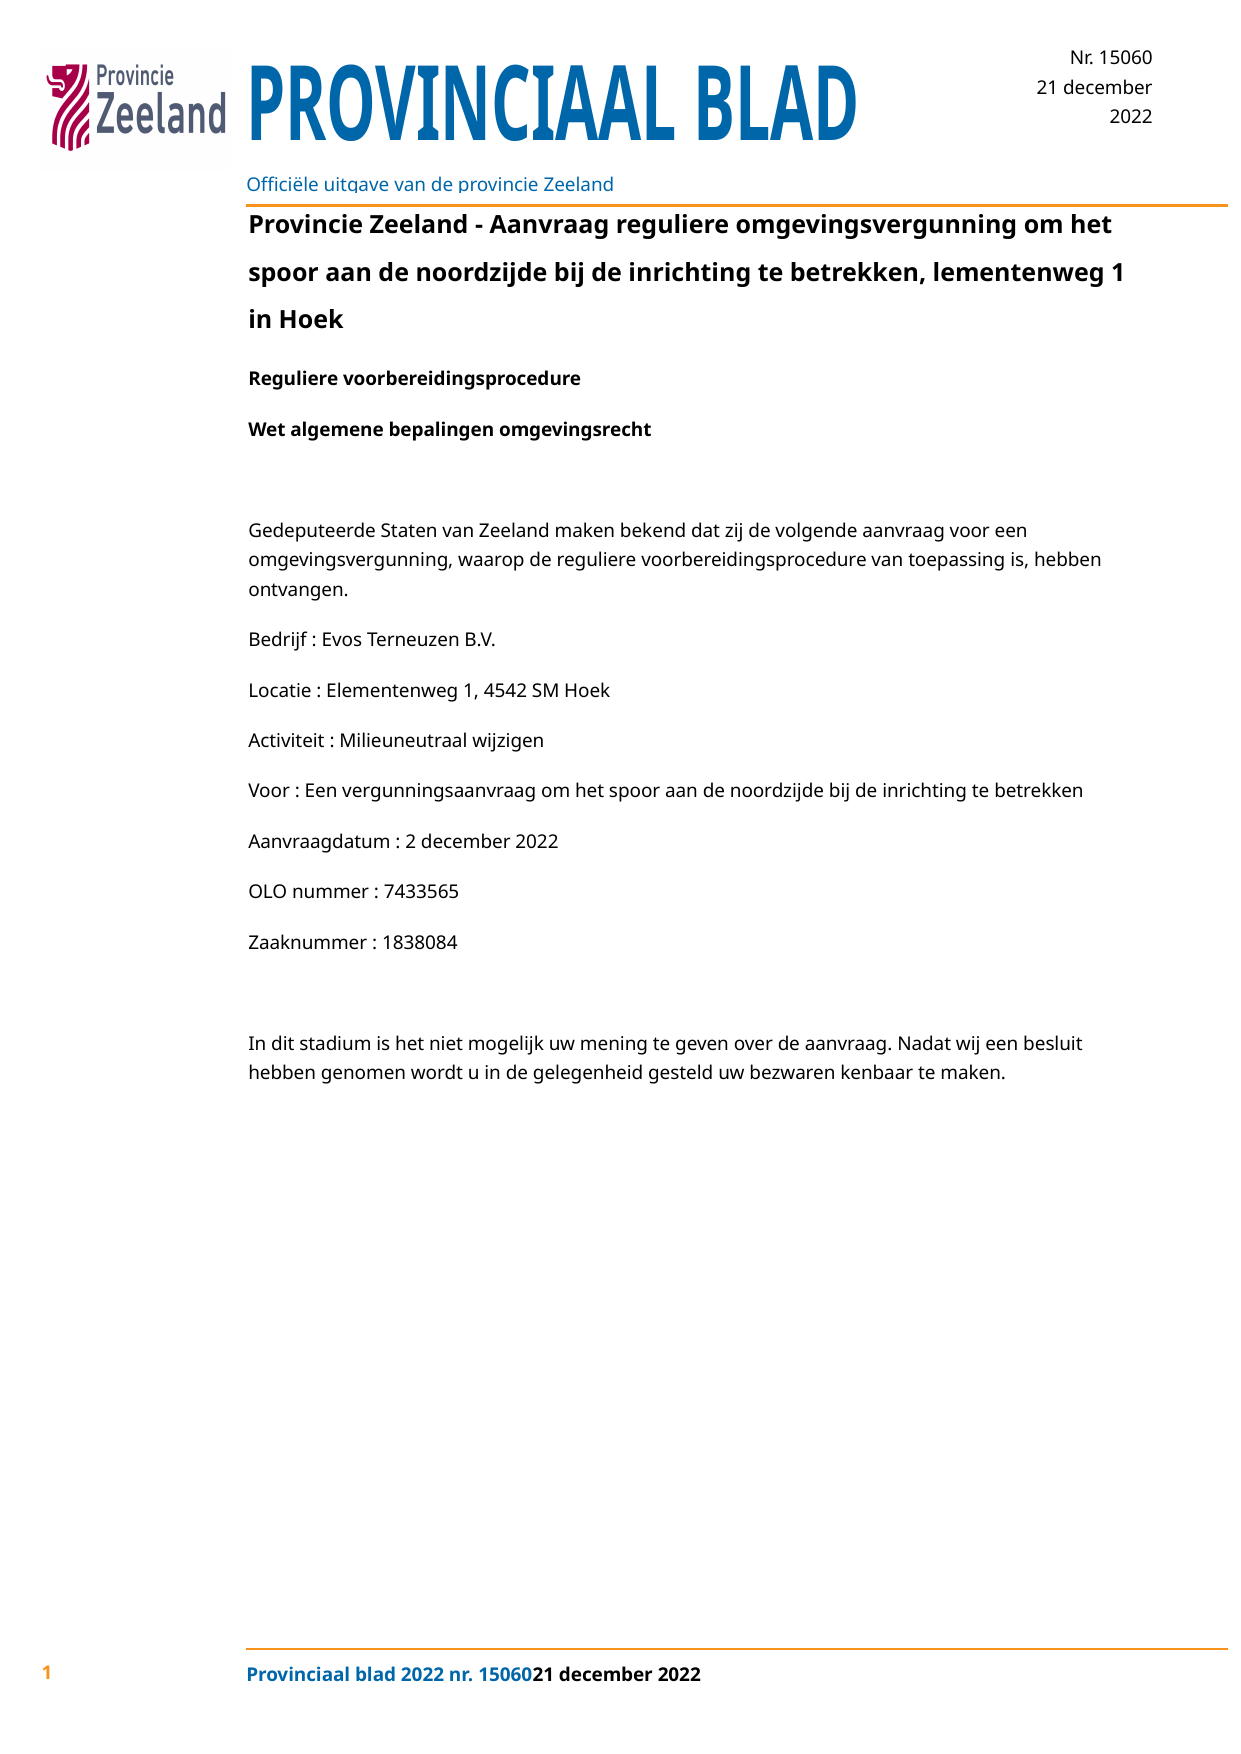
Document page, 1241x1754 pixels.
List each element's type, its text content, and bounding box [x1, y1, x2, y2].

text Voor : Een vergunningsaanvraag om het spoor aan de noordzijde bij de inrichting te betrekken [248, 778, 1152, 803]
text In dit stadium is het niet mogelijk uw mening te geven over de aanvraag. Nadat wij een besluit hebben genomen wordt u in de gelegenheid gesteld uw bezwaren kenbaar te maken. [248, 1030, 1152, 1085]
text Bedrijf : Evos Terneuzen B.V. [248, 626, 1152, 652]
text Wet algemene bepalingen omgevingsrecht [248, 416, 1152, 442]
text Zaaknummer : 1838084 [248, 929, 1152, 954]
text Reguliere voorbereidingsprocedure [248, 366, 1152, 391]
text OLO nummer : 7433565 [248, 878, 1152, 904]
text Aanvraagdatum : 2 december 2022 [248, 828, 1152, 854]
text Gedeputeerde Staten van Zeeland maken bekend dat zij de volgende aanvraag voor een omgevingsvergunning, waarop de reguliere voorbereidingsprocedure van toepassing is, hebben ontvangen. [248, 517, 1152, 602]
text Provincie Zeeland - Aanvraag reguliere omgevingsvergunning om het spoor aan de noordzijde bij de inrichting te betrekken, lementenweg 1 in Hoek [248, 207, 1152, 336]
text Locatie : Elementenweg 1, 4542 SM Hoek [248, 677, 1152, 702]
picture [41, 47, 231, 172]
text Activiteit : Milieuneutraal wijzigen [248, 727, 1152, 753]
